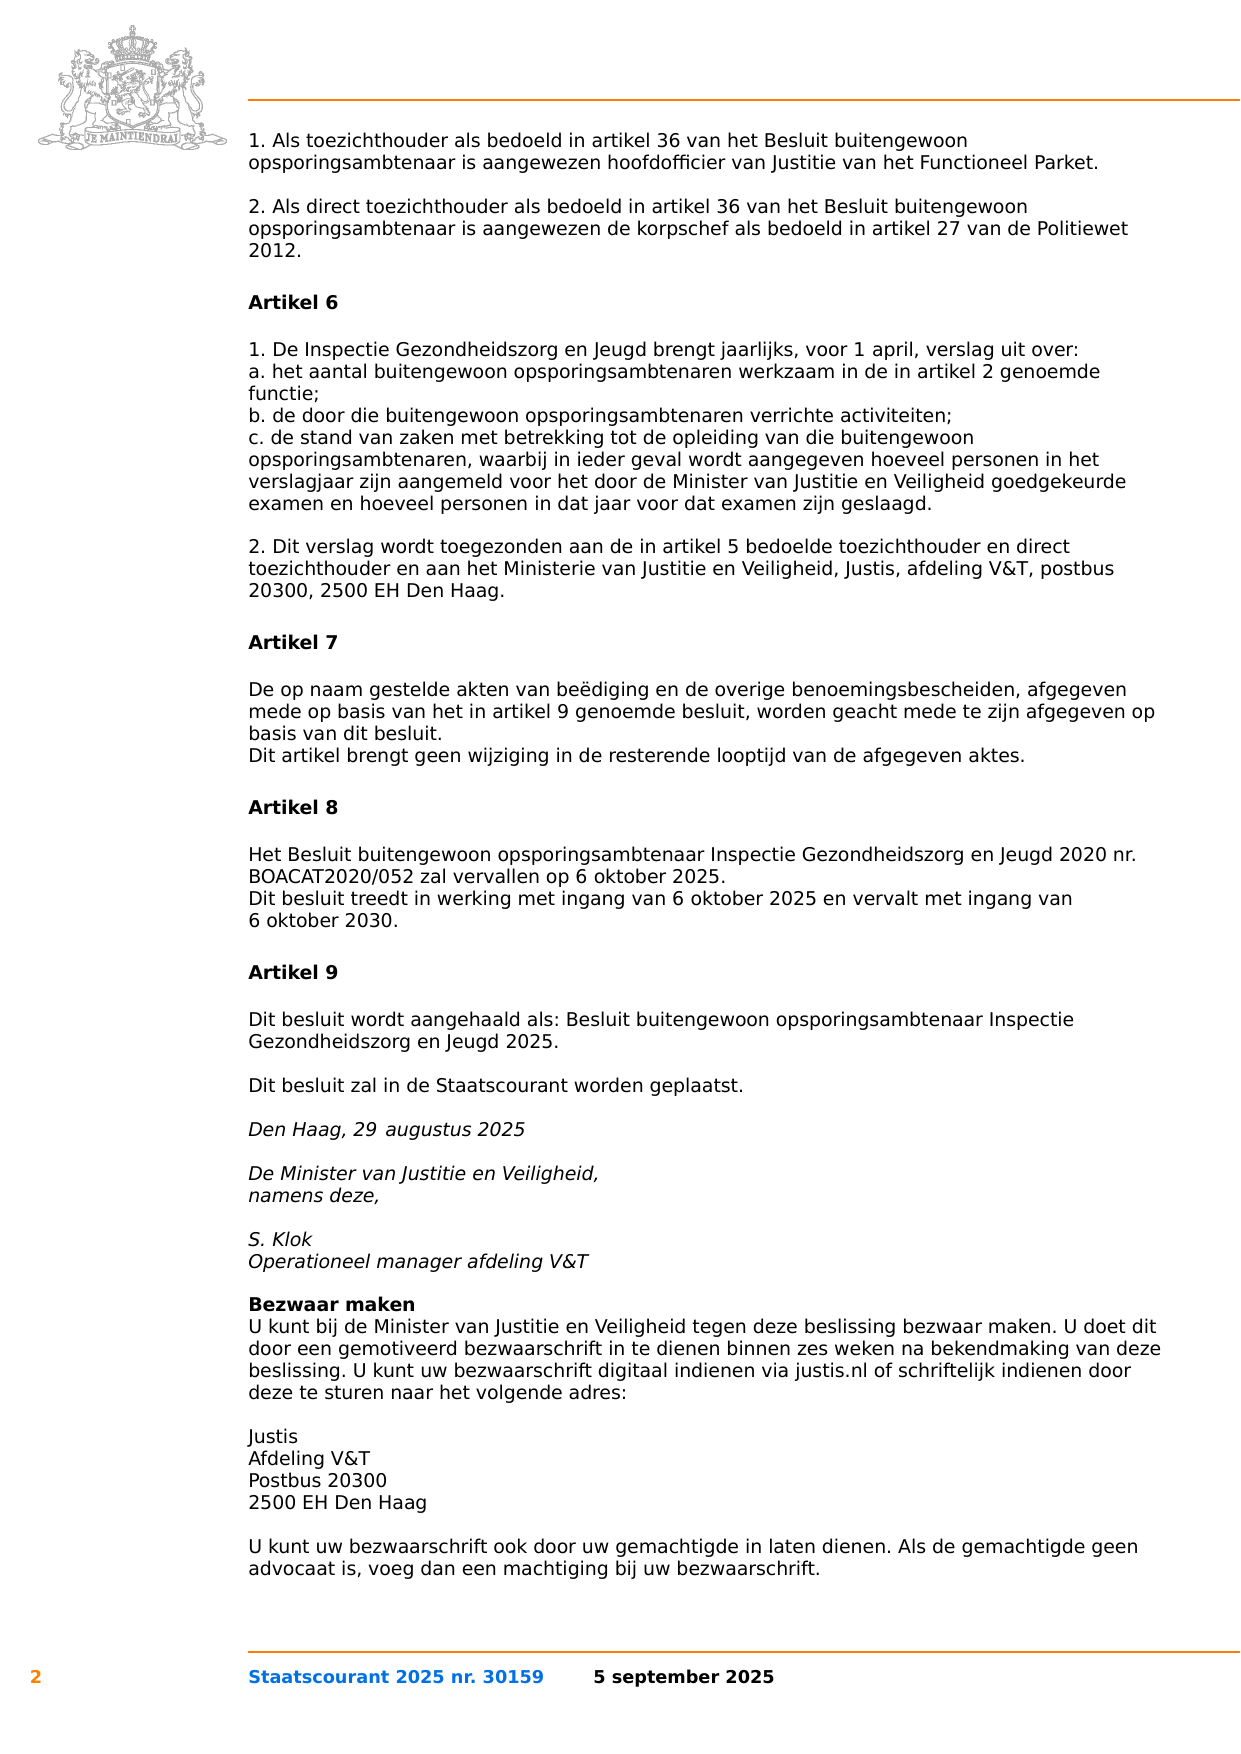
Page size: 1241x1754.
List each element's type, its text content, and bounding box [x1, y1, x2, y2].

text Dit besluit wordt aangehaald als: Besluit buitengewoon opsporingsambtenaar Inspectie Gezondheidszorg en Jeugd 2025. [248, 1009, 1163, 1053]
picture [38, 25, 227, 150]
text 1. De Inspectie Gezondheidszorg en Jeugd brengt jaarlijks, voor 1 april, verslag uit over: [248, 339, 1163, 361]
text De op naam gestelde akten van beëdiging en de overige benoemingsbescheiden, afgegeven mede op basis van het in artikel 9 genoemde besluit, worden geacht mede te zijn afgegeven op basis van dit besluit. [248, 679, 1163, 745]
text Dit artikel brengt geen wijziging in de resterende looptijd van de afgegeven aktes. [248, 745, 1163, 767]
subtitle Artikel 7 [248, 632, 1163, 654]
text Dit besluit treedt in werking met ingang van 6 oktober 2025 en vervalt met ingang van 6 oktober 2030. [248, 888, 1163, 932]
text a. het aantal buitengewoon opsporingsambtenaren werkzaam in de in artikel 2 genoemde functie; [248, 361, 1163, 404]
text Justis [248, 1426, 1163, 1448]
text 1. Als toezichthouder als bedoeld in artikel 36 van het Besluit buitengewoon opsporingsambtenaar is aangewezen hoofdofficier van Justitie van het Functioneel Parket. [248, 130, 1163, 174]
text 2. Dit verslag wordt toegezonden aan de in artikel 5 bedoelde toezichthouder en direct toezichthouder en aan het Ministerie van Justitie en Veiligheid, Justis, afdeling V&T, postbus 20300, 2500 EH Den Haag. [248, 536, 1163, 602]
subtitle Artikel 8 [248, 797, 1163, 819]
text Afdeling V&T [248, 1448, 1163, 1470]
text De Minister van Justitie en Veiligheid, namens deze, S. Klok Operationeel manager afdeling V&T [248, 1163, 1163, 1272]
text c. de stand van zaken met betrekking tot de opleiding van die buitengewoon opsporingsambtenaren, waarbij in ieder geval wordt aangegeven hoeveel personen in het verslagjaar zijn aangemeld voor het door de Minister van Justitie en Veiligheid goedgekeurde examen en hoeveel personen in dat jaar voor dat examen zijn geslaagd. [248, 427, 1163, 514]
text Den Haag, 29 augustus 2025 [248, 1119, 1163, 1141]
text Dit besluit zal in de Staatscourant worden geplaatst. [248, 1075, 1163, 1097]
text Het Besluit buitengewoon opsporingsambtenaar Inspectie Gezondheidszorg en Jeugd 2020 nr. BOACAT2020/052 zal vervallen op 6 oktober 2025. [248, 844, 1163, 888]
text Bezwaar maken [248, 1294, 1163, 1316]
text U kunt bij de Minister van Justitie en Veiligheid tegen deze beslissing bezwaar maken. U doet dit door een gemotiveerd bezwaarschrift in te dienen binnen zes weken na bekendmaking van deze beslissing. U kunt uw bezwaarschrift digitaal indienen via justis.nl of schriftelijk indienen door deze te sturen naar het volgende adres: [248, 1316, 1163, 1404]
text b. de door die buitengewoon opsporingsambtenaren verrichte activiteiten; [248, 404, 1163, 427]
subtitle Artikel 9 [248, 962, 1163, 984]
subtitle Artikel 6 [248, 292, 1163, 314]
text 2500 EH Den Haag [248, 1492, 1163, 1514]
text U kunt uw bezwaarschrift ook door uw gemachtigde in laten dienen. Als de gemachtigde geen advocaat is, voeg dan een machtiging bij uw bezwaarschrift. [248, 1536, 1163, 1580]
text Postbus 20300 [248, 1470, 1163, 1492]
text 2. Als direct toezichthouder als bedoeld in artikel 36 van het Besluit buitengewoon opsporingsambtenaar is aangewezen de korpschef als bedoeld in artikel 27 van de Politiewet 2012. [248, 196, 1163, 262]
